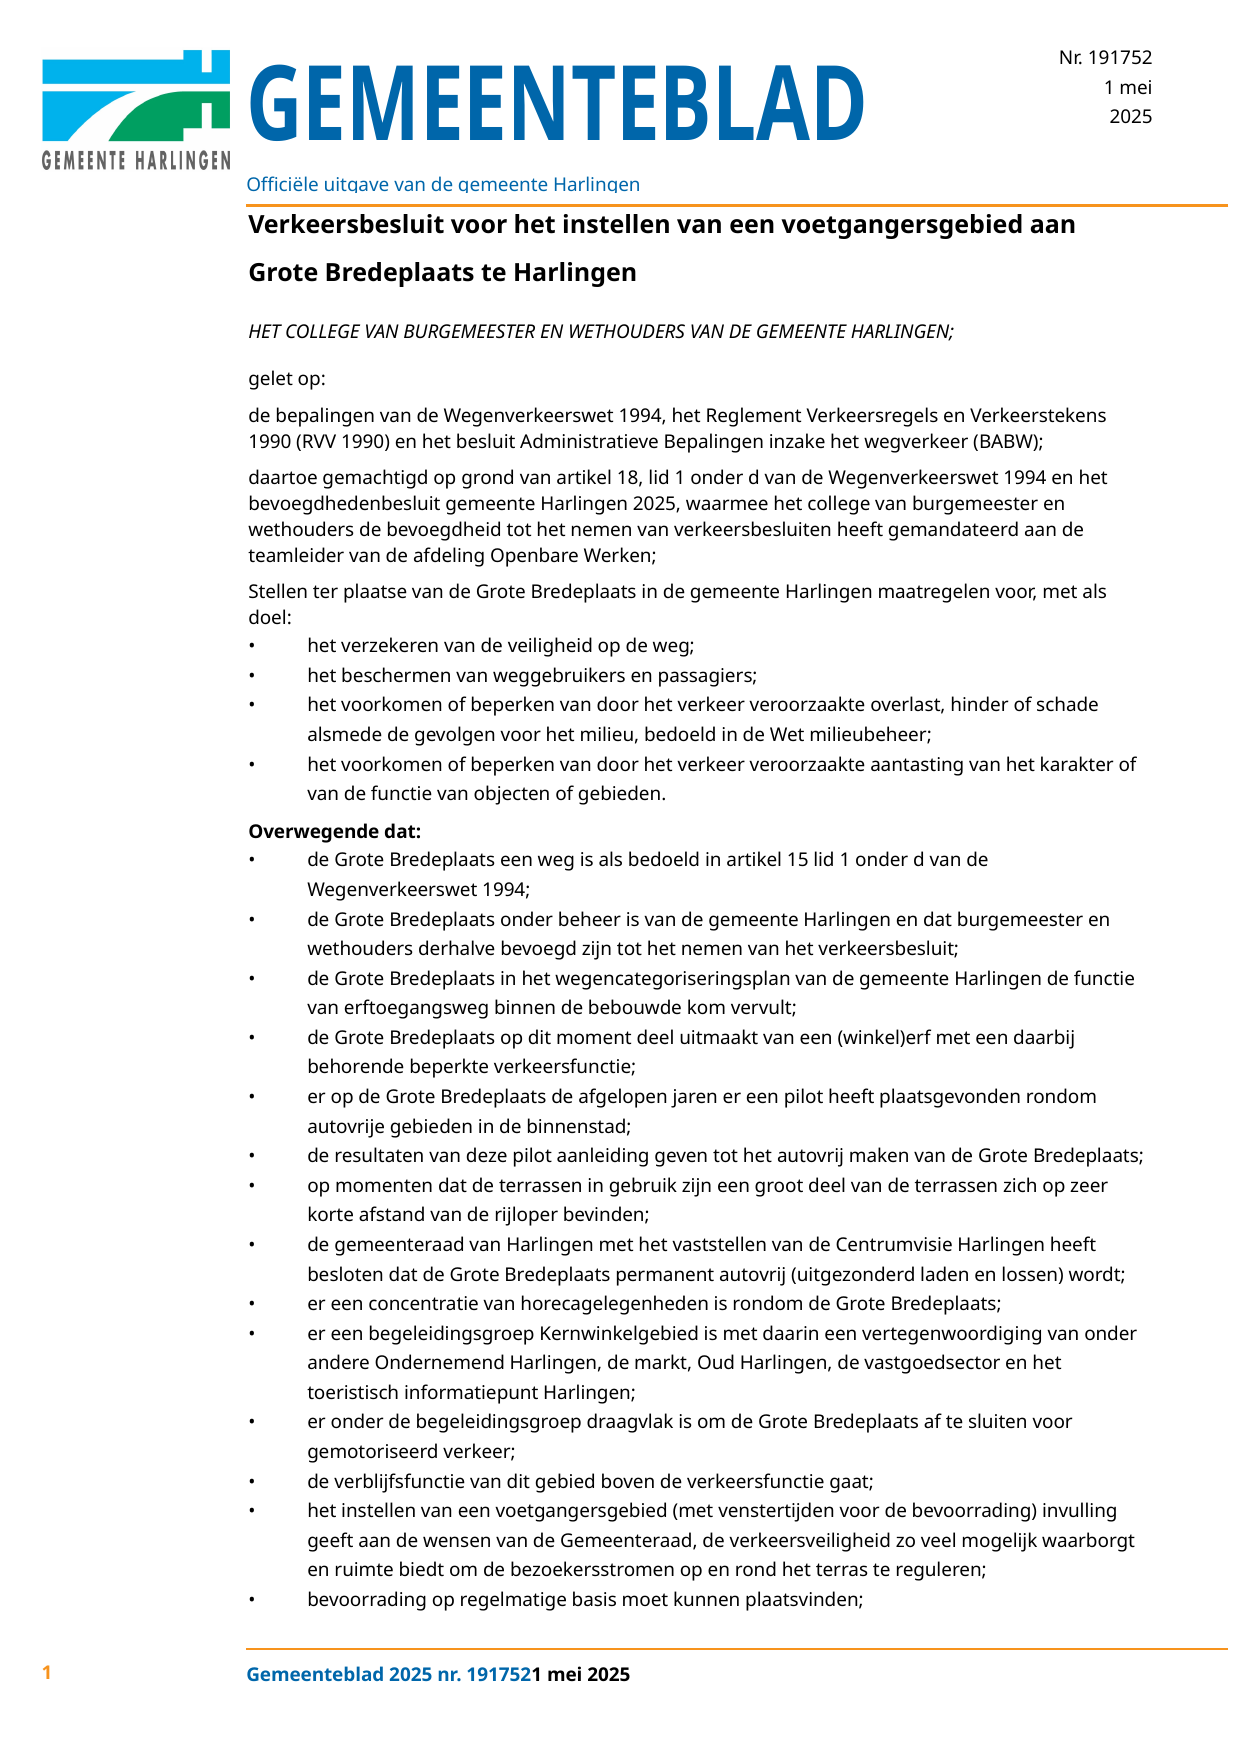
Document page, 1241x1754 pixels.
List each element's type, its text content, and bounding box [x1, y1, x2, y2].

text de bepalingen van de Wegenverkeerswet 1994, het Reglement Verkeersregels en Verkeerstekens 1990 (RVV 1990) en het besluit Administratieve Bepalingen inzake het wegverkeer (BABW); [248, 402, 1152, 454]
list het voorkomen of beperken van door het verkeer veroorzaakte overlast, hinder of schade alsmede de gevolgen voor het milieu, bedoeld in de Wet milieubeheer; [248, 692, 1152, 747]
list bevoorrading op regelmatige basis moet kunnen plaatsvinden; [248, 1586, 1152, 1612]
list de Grote Bredeplaats onder beheer is van de gemeente Harlingen en dat burgemeester en wethouders derhalve bevoegd zijn tot het nemen van het verkeersbesluit; [248, 906, 1152, 961]
text HET COLLEGE VAN BURGEMEESTER EN WETHOUDERS VAN DE GEMEENTE HARLINGEN; [248, 318, 1152, 344]
list het instellen van een voetgangersgebied (met venstertijden voor de bevoorrading) invulling geeft aan de wensen van de Gemeenteraad, de verkeersveiligheid zo veel mogelijk waarborgt en ruimte biedt om de bezoekersstromen op en rond het terras te reguleren; [248, 1497, 1152, 1582]
picture [41, 47, 231, 172]
list er onder de begeleidingsgroep draagvlak is om de Grote Bredeplaats af te sluiten voor gemotoriseerd verkeer; [248, 1409, 1152, 1464]
text Verkeersbesluit voor het instellen van een voetgangersgebied aan Grote Bredeplaats te Harlingen [248, 207, 1152, 288]
list het verzekeren van de veiligheid op de weg; [248, 632, 1152, 658]
list de Grote Bredeplaats in het wegencategoriseringsplan van de gemeente Harlingen de functie van erftoegangsweg binnen de bebouwde kom vervult; [248, 965, 1152, 1020]
list er op de Grote Bredeplaats de afgelopen jaren er een pilot heeft plaatsgevonden rondom autovrije gebieden in de binnenstad; [248, 1083, 1152, 1139]
text gelet op: [248, 366, 1152, 391]
list de resultaten van deze pilot aanleiding geven tot het autovrij maken van de Grote Bredeplaats; [248, 1142, 1152, 1168]
list het voorkomen of beperken van door het verkeer veroorzaakte aantasting van het karakter of van de functie van objecten of gebieden. [248, 751, 1152, 806]
list de Grote Bredeplaats op dit moment deel uitmaakt van een (winkel)erf met een daarbij behorende beperkte verkeersfunctie; [248, 1024, 1152, 1079]
list de Grote Bredeplaats een weg is als bedoeld in artikel 15 lid 1 onder d van de Wegenverkeerswet 1994; [248, 847, 1152, 902]
text Overwegende dat: [248, 818, 1152, 844]
list er een begeleidingsgroep Kernwinkelgebied is met daarin een vertegenwoordiging van onder andere Ondernemend Harlingen, de markt, Oud Harlingen, de vastgoedsector en het toeristisch informatiepunt Harlingen; [248, 1320, 1152, 1405]
text Stellen ter plaatse van de Grote Bredeplaats in de gemeente Harlingen maatregelen voor, met als doel: [248, 578, 1152, 630]
list de verblijfsfunctie van dit gebied boven de verkeersfunctie gaat; [248, 1468, 1152, 1494]
list de gemeenteraad van Harlingen met het vaststellen van de Centrumvisie Harlingen heeft besloten dat de Grote Bredeplaats permanent autovrij (uitgezonderd laden en lossen) wordt; [248, 1231, 1152, 1287]
list er een concentratie van horecagelegenheden is rondom de Grote Bredeplaats; [248, 1290, 1152, 1316]
list het beschermen van weggebruikers en passagiers; [248, 662, 1152, 688]
list op momenten dat de terrassen in gebruik zijn een groot deel van de terrassen zich op zeer korte afstand van de rijloper bevinden; [248, 1172, 1152, 1227]
text daartoe gemachtigd op grond van artikel 18, lid 1 onder d van de Wegenverkeerswet 1994 en het bevoegdhedenbesluit gemeente Harlingen 2025, waarmee het college van burgemeester en wethouders de bevoegdheid tot het nemen van verkeersbesluiten heeft gemandateerd aan de teamleider van de afdeling Openbare Werken; [248, 464, 1152, 567]
